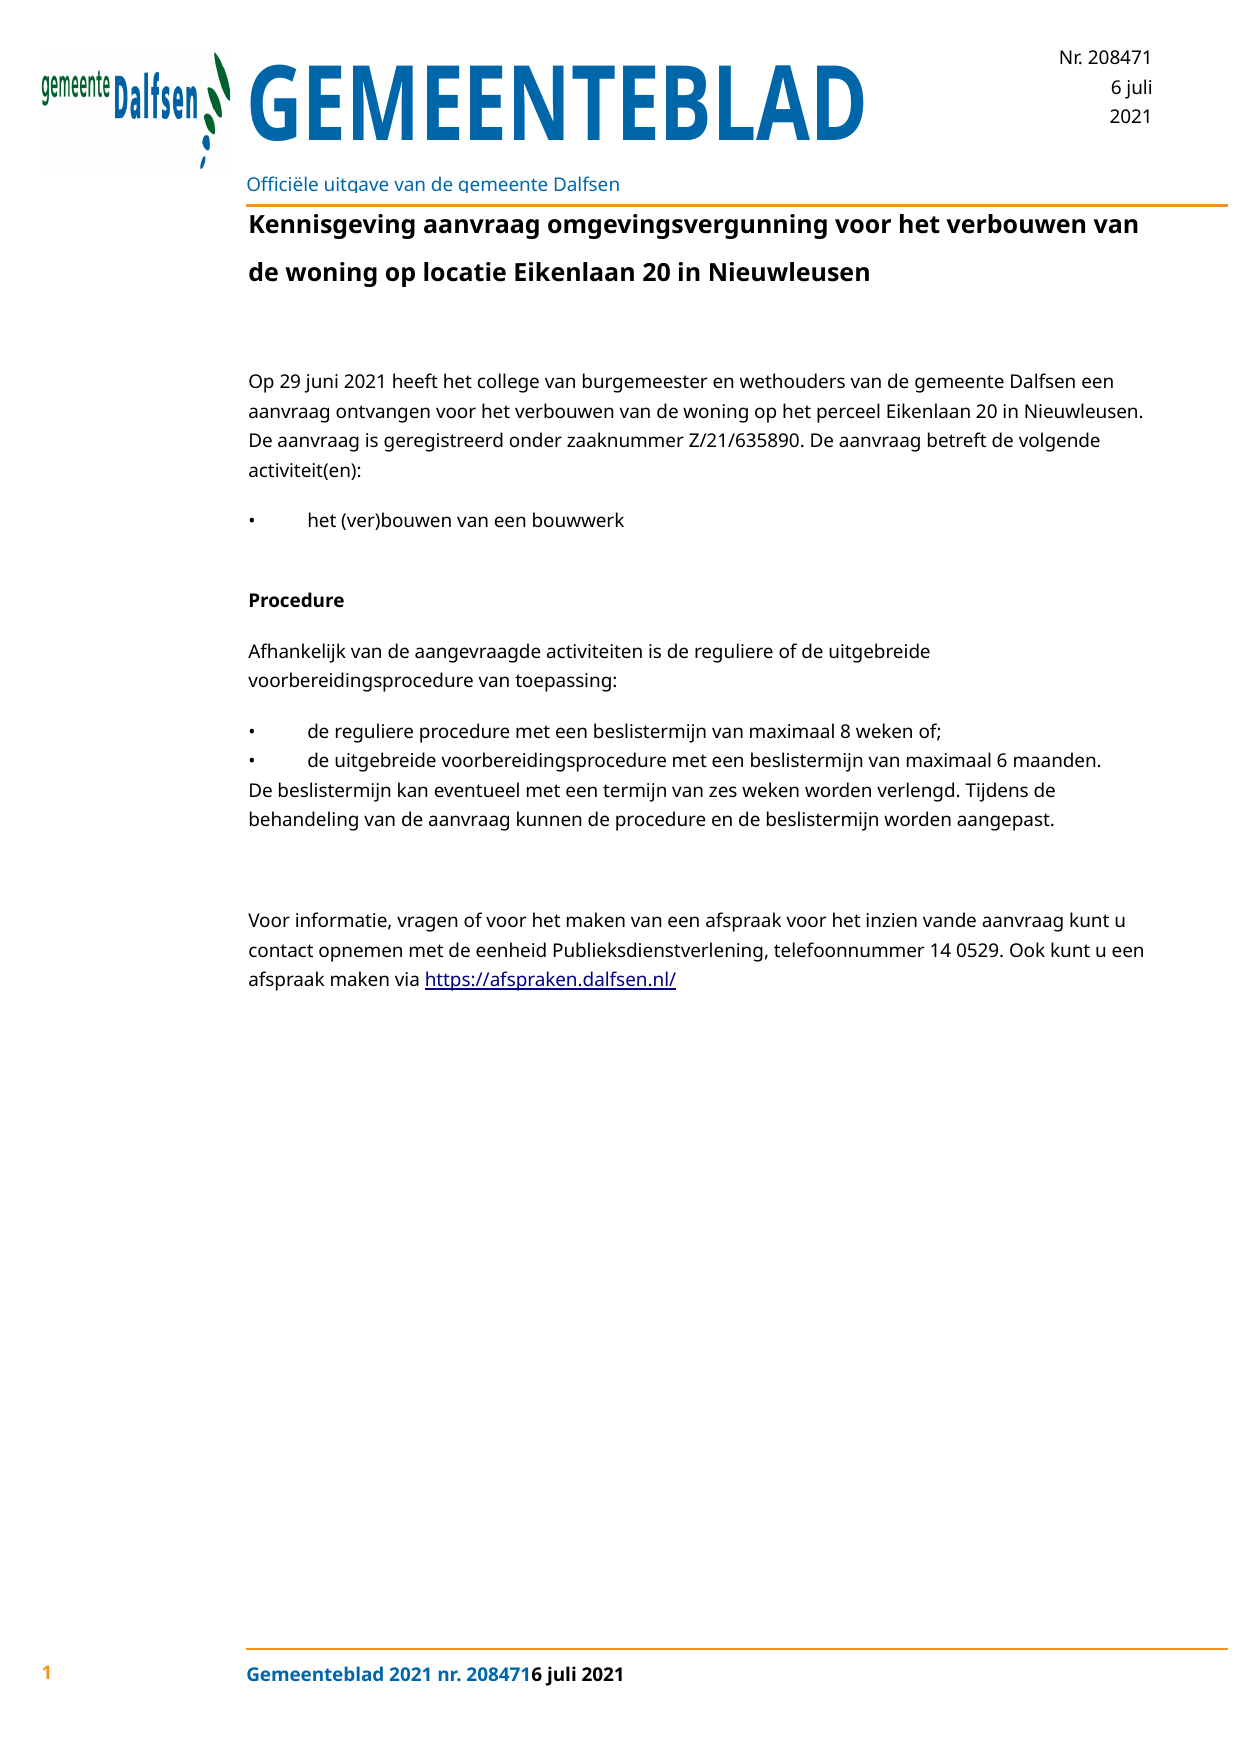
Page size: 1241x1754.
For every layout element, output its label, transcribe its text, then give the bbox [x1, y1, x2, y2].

text Op 29 juni 2021 heeft het college van burgemeester en wethouders van de gemeente Dalfsen een aanvraag ontvangen voor het verbouwen van de woning op het perceel Eikenlaan 20 in Nieuwleusen. De aanvraag is geregistreerd onder zaaknummer Z/21/635890. De aanvraag betreft de volgende activiteit(en): [248, 368, 1152, 483]
text Afhankelijk van de aangevraagde activiteiten is de reguliere of de uitgebreide voorbereidingsprocedure van toepassing: [248, 638, 1152, 693]
text Kennisgeving aanvraag omgevingsvergunning voor het verbouwen van de woning op locatie Eikenlaan 20 in Nieuwleusen [248, 207, 1152, 288]
list de uitgebreide voorbereidingsprocedure met een beslistermijn van maximaal 6 maanden. [248, 747, 1152, 773]
list de reguliere procedure met een beslistermijn van maximaal 8 weken of; [248, 718, 1152, 744]
text Voor informatie, vragen of voor het maken van een afspraak voor het inzien vande aanvraag kunt u contact opnemen met de eenheid Publieksdienstverlening, telefoonnummer 14 0529. Ook kunt u een afspraak maken via https://afspraken.dalfsen.nl/ [248, 907, 1152, 992]
text Procedure [248, 587, 1152, 613]
picture [41, 47, 231, 172]
list het (ver)bouwen van een bouwwerk [248, 507, 1152, 533]
text De beslistermijn kan eventueel met een termijn van zes weken worden verlengd. Tijdens de behandeling van de aanvraag kunnen de procedure en de beslistermijn worden aangepast. [248, 777, 1152, 832]
